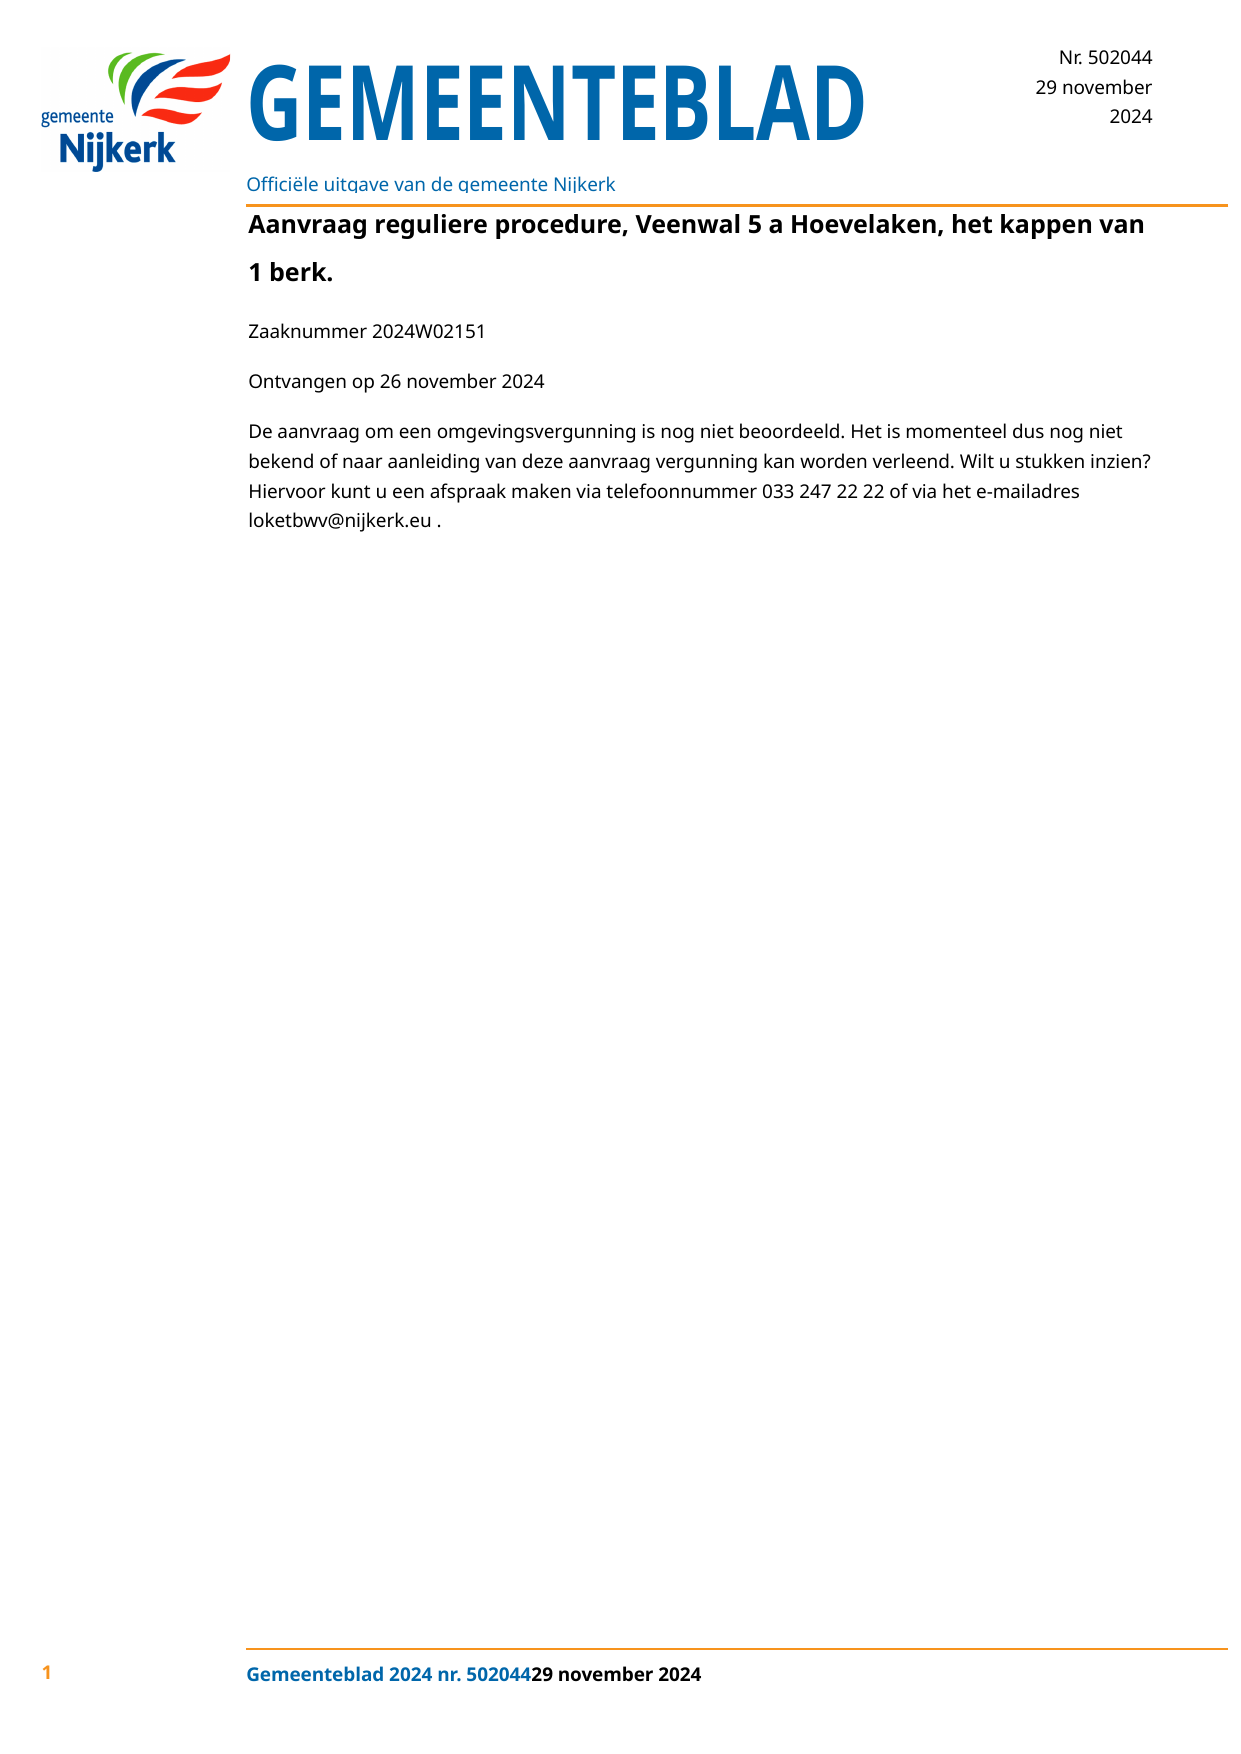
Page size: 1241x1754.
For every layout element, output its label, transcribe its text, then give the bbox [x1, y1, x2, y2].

picture [41, 47, 231, 172]
text Aanvraag reguliere procedure, Veenwal 5 a Hoevelaken, het kappen van 1 berk. [248, 207, 1152, 288]
text Zaaknummer 2024W02151 [248, 318, 1152, 344]
text Ontvangen op 26 november 2024 [248, 368, 1152, 394]
text De aanvraag om een omgevingsvergunning is nog niet beoordeeld. Het is momenteel dus nog niet bekend of naar aanleiding van deze aanvraag vergunning kan worden verleend. Wilt u stukken inzien? Hiervoor kunt u een afspraak maken via telefoonnummer 033 247 22 22 of via het e-mailadres loketbwv@nijkerk.eu . [248, 419, 1152, 533]
